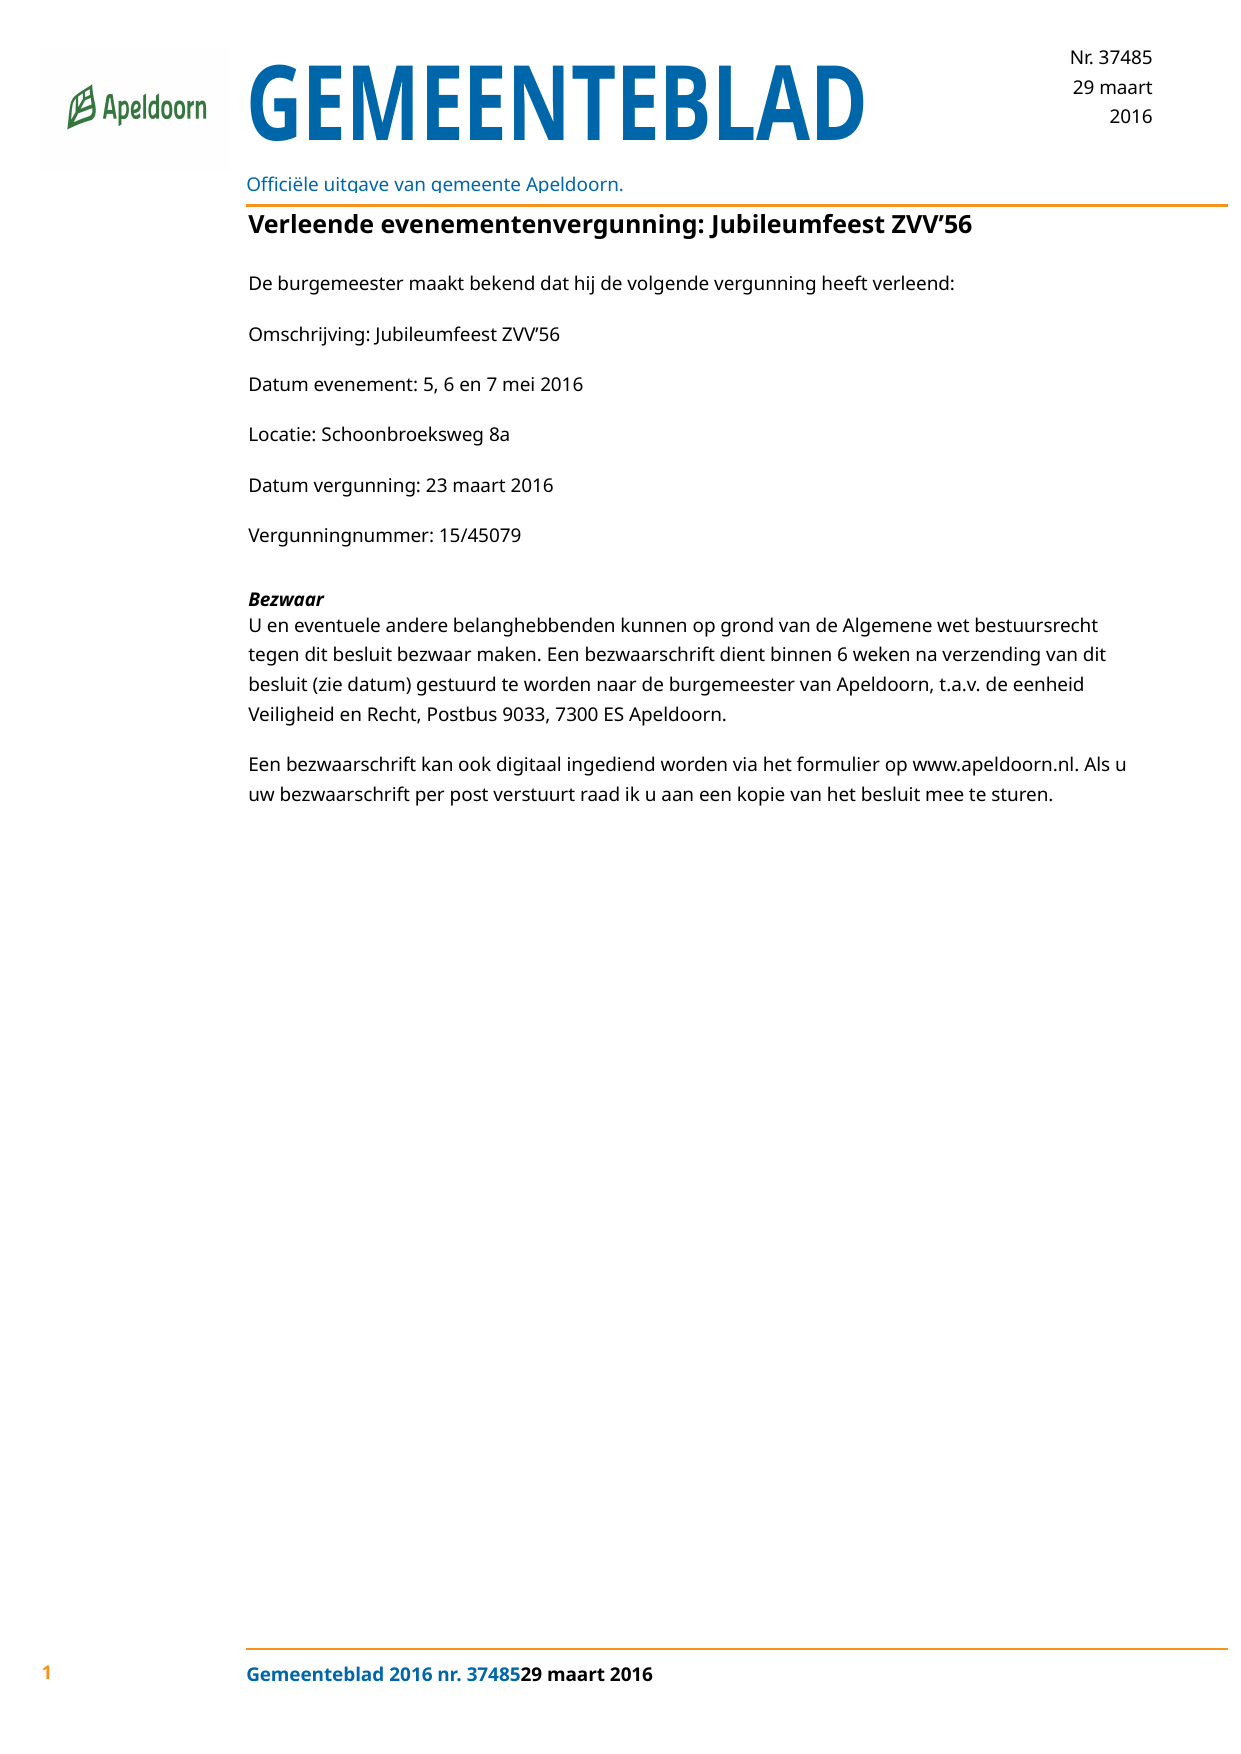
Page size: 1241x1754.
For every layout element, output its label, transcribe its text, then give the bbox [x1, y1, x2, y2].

text Vergunningnummer: 15/45079 [248, 522, 1152, 548]
text Verleende evenementenvergunning: Jubileumfeest ZVV’56 [248, 207, 1152, 241]
text U en eventuele andere belanghebbenden kunnen op grond van de Algemene wet bestuursrecht tegen dit besluit bezwaar maken. Een bezwaarschrift dient binnen 6 weken na verzending van dit besluit (zie datum) gestuurd te worden naar de burgemeester van Apeldoorn, t.a.v. de eenheid Veiligheid en Recht, Postbus 9033, 7300 ES Apeldoorn. [248, 612, 1152, 727]
text Bezwaar [248, 586, 1152, 612]
text Omschrijving: Jubileumfeest ZVV’56 [248, 321, 1152, 346]
text Datum evenement: 5, 6 en 7 mei 2016 [248, 371, 1152, 397]
text Locatie: Schoonbroeksweg 8a [248, 422, 1152, 447]
text De burgemeester maakt bekend dat hij de volgende vergunning heeft verleend: [248, 270, 1152, 296]
text Een bezwaarschrift kan ook digitaal ingediend worden via het formulier op www.apeldoorn.nl. Als u uw bezwaarschrift per post verstuurt raad ik u aan een kopie van het besluit mee te sturen. [248, 751, 1152, 807]
picture [41, 47, 231, 172]
text Datum vergunning: 23 maart 2016 [248, 472, 1152, 498]
